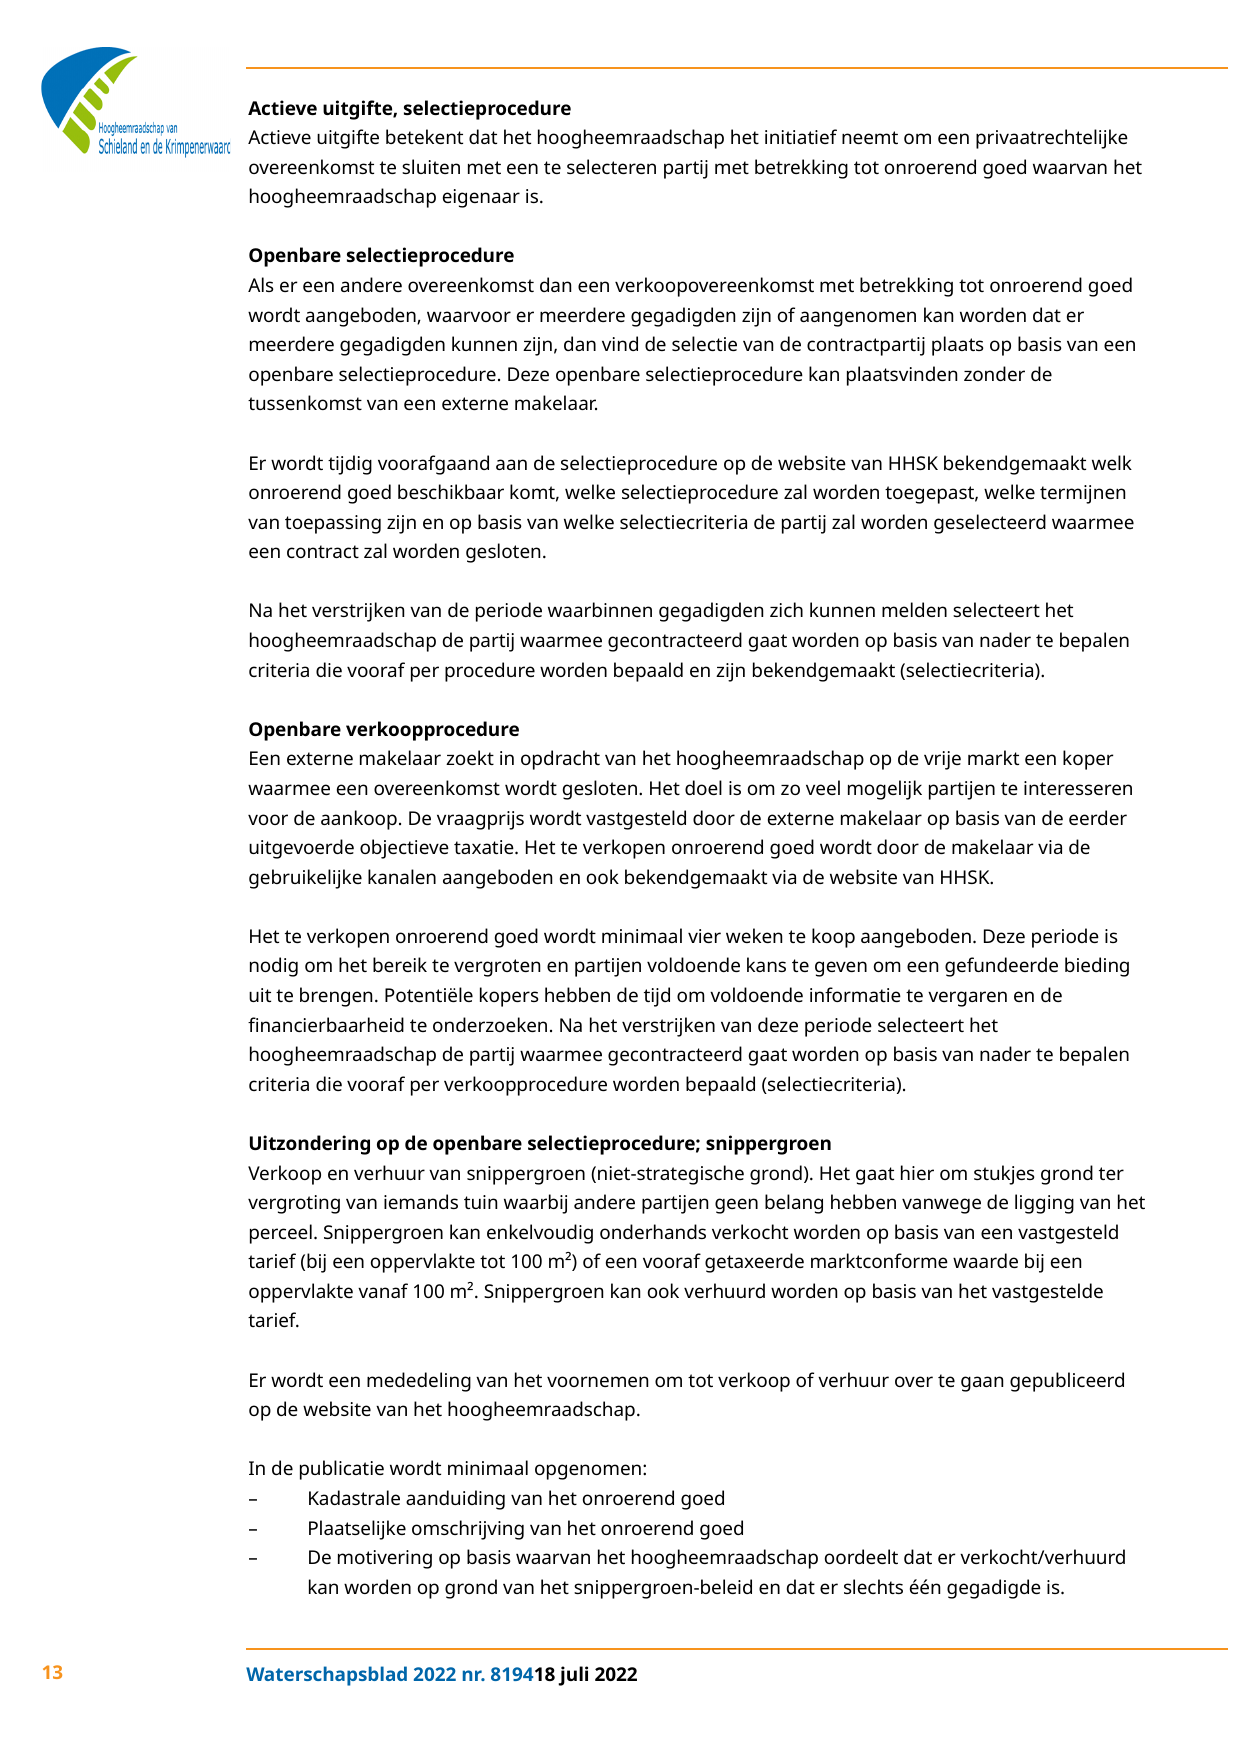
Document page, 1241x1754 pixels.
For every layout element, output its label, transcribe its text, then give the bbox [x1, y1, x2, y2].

list De motivering op basis waarvan het hoogheemraadschap oordeelt dat er verkocht/verhuurd kan worden op grond van het snippergroen-beleid en dat er slechts één gegadigde is. [248, 1544, 1152, 1600]
text Actieve uitgifte betekent dat het hoogheemraadschap het initiatief neemt om een privaatrechtelijke overeenkomst te sluiten met een te selecteren partij met betrekking tot onroerend goed waarvan het hoogheemraadschap eigenaar is. [248, 124, 1152, 209]
text Na het verstrijken van de periode waarbinnen gegadigden zich kunnen melden selecteert het hoogheemraadschap de partij waarmee gecontracteerd gaat worden op basis van nader te bepalen criteria die vooraf per procedure worden bepaald en zijn bekendgemaakt (selectiecriteria). [248, 598, 1152, 683]
text Actieve uitgifte, selectieprocedure [248, 95, 1152, 121]
text Er wordt tijdig voorafgaand aan de selectieprocedure op de website van HHSK bekendgemaakt welk onroerend goed beschikbaar komt, welke selectieprocedure zal worden toegepast, welke termijnen van toepassing zijn en op basis van welke selectiecriteria de partij zal worden geselecteerd waarmee een contract zal worden gesloten. [248, 450, 1152, 564]
picture [41, 47, 231, 172]
text Uitzondering op de openbare selectieprocedure; snippergroen [248, 1130, 1152, 1156]
list Plaatselijke omschrijving van het onroerend goed [248, 1515, 1152, 1541]
list Kadastrale aanduiding van het onroerend goed [248, 1485, 1152, 1511]
text Er wordt een mededeling van het voornemen om tot verkoop of verhuur over te gaan gepubliceerd op de website van het hoogheemraadschap. [248, 1367, 1152, 1422]
text Het te verkopen onroerend goed wordt minimaal vier weken te koop aangeboden. Deze periode is nodig om het bereik te vergroten en partijen voldoende kans te geven om een gefundeerde bieding uit te brengen. Potentiële kopers hebben de tijd om voldoende informatie te vergaren en de financierbaarheid te onderzoeken. Na het verstrijken van deze periode selecteert het hoogheemraadschap de partij waarmee gecontracteerd gaat worden op basis van nader te bepalen criteria die vooraf per verkoopprocedure worden bepaald (selectiecriteria). [248, 923, 1152, 1097]
text Verkoop en verhuur van snippergroen (niet-strategische grond). Het gaat hier om stukjes grond ter vergroting van iemands tuin waarbij andere partijen geen belang hebben vanwege de ligging van het perceel. Snippergroen kan enkelvoudig onderhands verkocht worden op basis van een vastgesteld tarief (bij een oppervlakte tot 100 m²) of een vooraf getaxeerde marktconforme waarde bij een oppervlakte vanaf 100 m². Snippergroen kan ook verhuurd worden op basis van het vastgestelde tarief. [248, 1160, 1152, 1333]
text In de publicatie wordt minimaal opgenomen: [248, 1456, 1152, 1481]
text Een externe makelaar zoekt in opdracht van het hoogheemraadschap op de vrije markt een koper waarmee een overeenkomst wordt gesloten. Het doel is om zo veel mogelijk partijen te interesseren voor de aankoop. De vraagprijs wordt vastgesteld door de externe makelaar op basis van de eerder uitgevoerde objectieve taxatie. Het te verkopen onroerend goed wordt door de makelaar via de gebruikelijke kanalen aangeboden en ook bekendgemaakt via de website van HHSK. [248, 746, 1152, 890]
text Openbare selectieprocedure [248, 243, 1152, 268]
text Als er een andere overeenkomst dan een verkoopovereenkomst met betrekking tot onroerend goed wordt aangeboden, waarvoor er meerdere gegadigden zijn of aangenomen kan worden dat er meerdere gegadigden kunnen zijn, dan vind de selectie van de contractpartij plaats op basis van een openbare selectieprocedure. Deze openbare selectieprocedure kan plaatsvinden zonder de tussenkomst van een externe makelaar. [248, 272, 1152, 416]
text Openbare verkoopprocedure [248, 716, 1152, 742]
